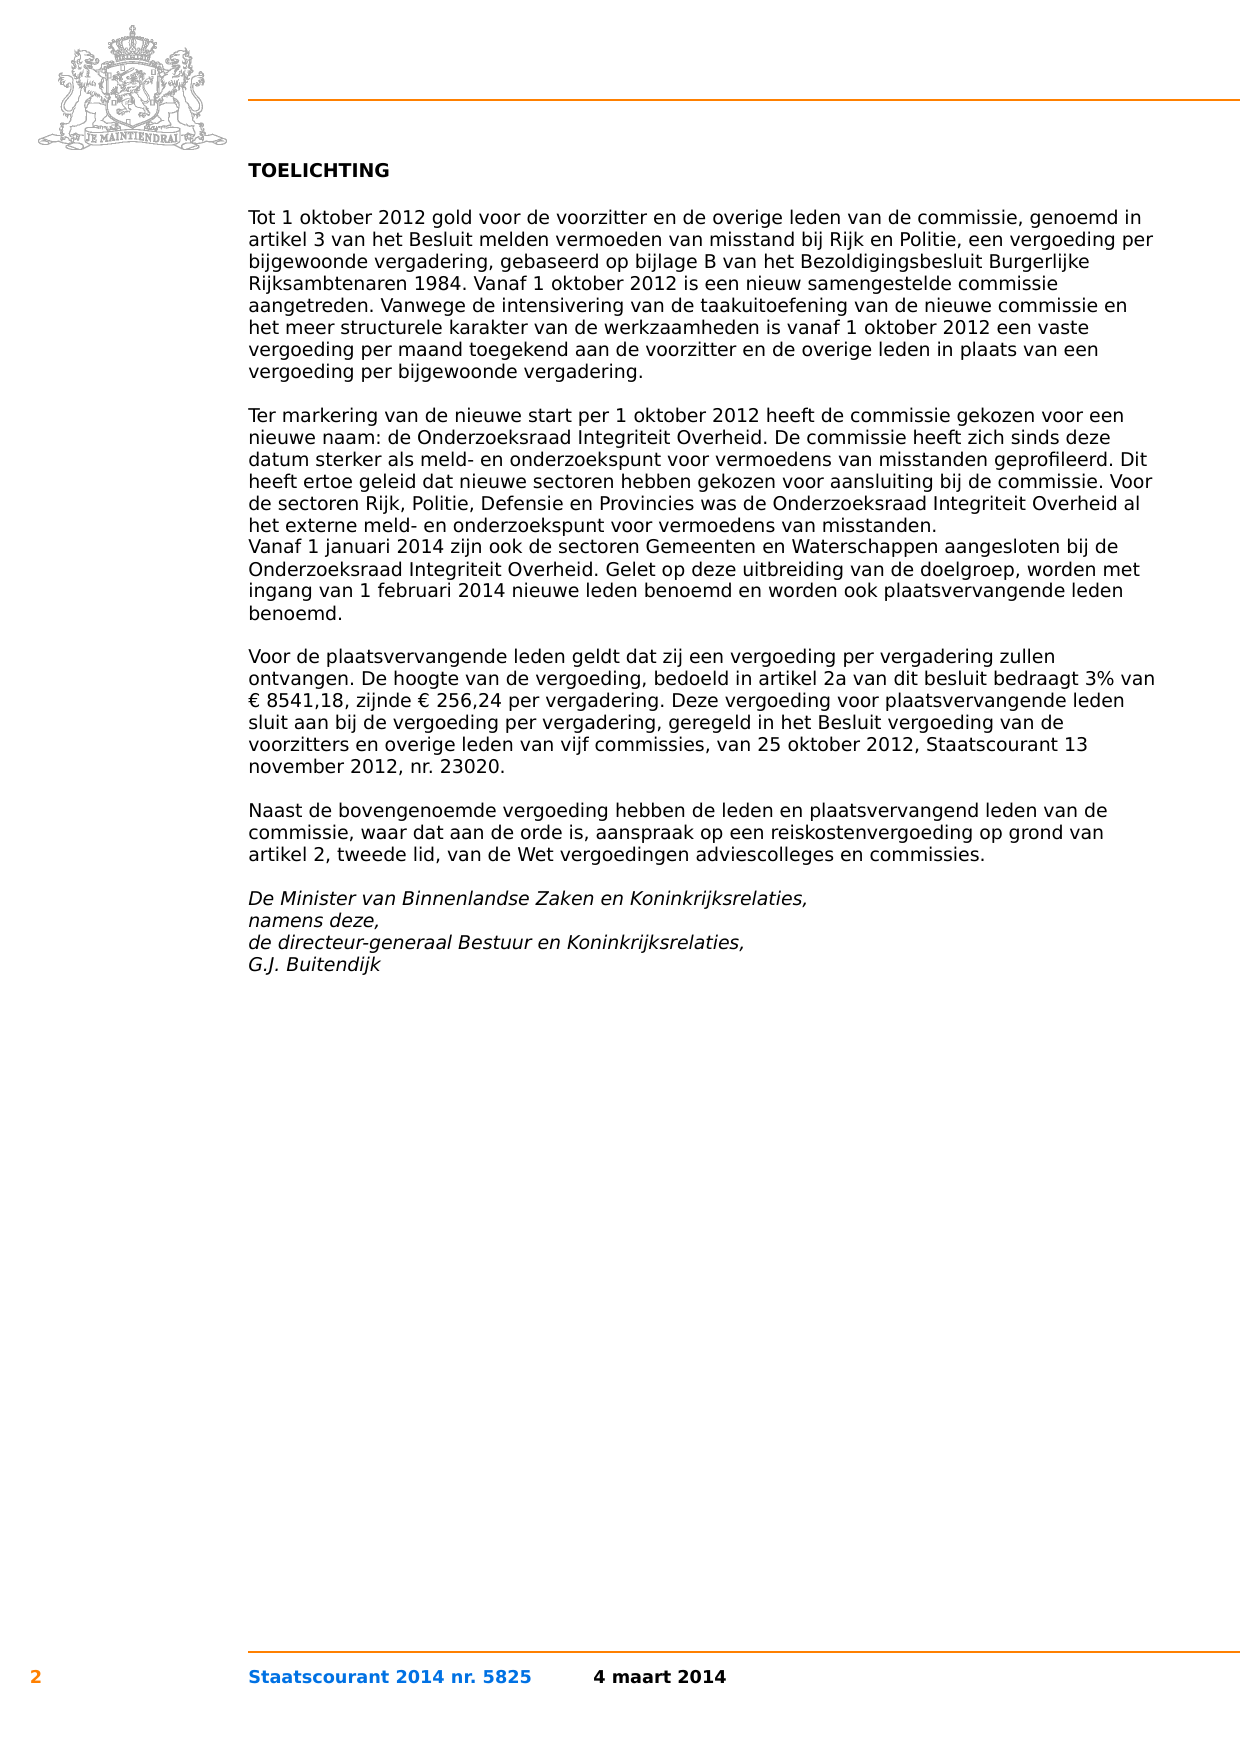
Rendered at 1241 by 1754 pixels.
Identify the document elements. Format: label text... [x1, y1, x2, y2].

text De Minister van Binnenlandse Zaken en Koninkrijksrelaties, namens deze, de directeur-generaal Bestuur en Koninkrijksrelaties, G.J. Buitendijk [248, 888, 1163, 976]
text Tot 1 oktober 2012 gold voor de voorzitter en de overige leden van de commissie, genoemd in artikel 3 van het Besluit melden vermoeden van misstand bij Rijk en Politie, een vergoeding per bijgewoonde vergadering, gebaseerd op bijlage B van het Bezoldigingsbesluit Burgerlijke Rijksambtenaren 1984. Vanaf 1 oktober 2012 is een nieuw samengestelde commissie aangetreden. Vanwege de intensivering van de taakuitoefening van de nieuwe commissie en het meer structurele karakter van de werkzaamheden is vanaf 1 oktober 2012 een vaste vergoeding per maand toegekend aan de voorzitter en de overige leden in plaats van een vergoeding per bijgewoonde vergadering. [248, 207, 1163, 383]
text Vanaf 1 januari 2014 zijn ook de sectoren Gemeenten en Waterschappen aangesloten bij de Onderzoeksraad Integriteit Overheid. Gelet op deze uitbreiding van de doelgroep, worden met ingang van 1 februari 2014 nieuwe leden benoemd en worden ook plaatsvervangende leden benoemd. [248, 536, 1163, 624]
subtitle TOELICHTING [248, 160, 1163, 182]
picture [38, 25, 227, 150]
text Voor de plaatsvervangende leden geldt dat zij een vergoeding per vergadering zullen ontvangen. De hoogte van de vergoeding, bedoeld in artikel 2a van dit besluit bedraagt 3% van € 8541,18, zijnde € 256,24 per vergadering. Deze vergoeding voor plaatsvervangende leden sluit aan bij de vergoeding per vergadering, geregeld in het Besluit vergoeding van de voorzitters en overige leden van vijf commissies, van 25 oktober 2012, Staatscourant 13 november 2012, nr. 23020. [248, 646, 1163, 778]
text Ter markering van de nieuwe start per 1 oktober 2012 heeft de commissie gekozen voor een nieuwe naam: de Onderzoeksraad Integriteit Overheid. De commissie heeft zich sinds deze datum sterker als meld- en onderzoekspunt voor vermoedens van misstanden geprofileerd. Dit heeft ertoe geleid dat nieuwe sectoren hebben gekozen voor aansluiting bij de commissie. Voor de sectoren Rijk, Politie, Defensie en Provincies was de Onderzoeksraad Integriteit Overheid al het externe meld- en onderzoekspunt voor vermoedens van misstanden. [248, 404, 1163, 536]
text Naast de bovengenoemde vergoeding hebben de leden en plaatsvervangend leden van de commissie, waar dat aan de orde is, aanspraak op een reiskostenvergoeding op grond van artikel 2, tweede lid, van de Wet vergoedingen adviescolleges en commissies. [248, 800, 1163, 866]
